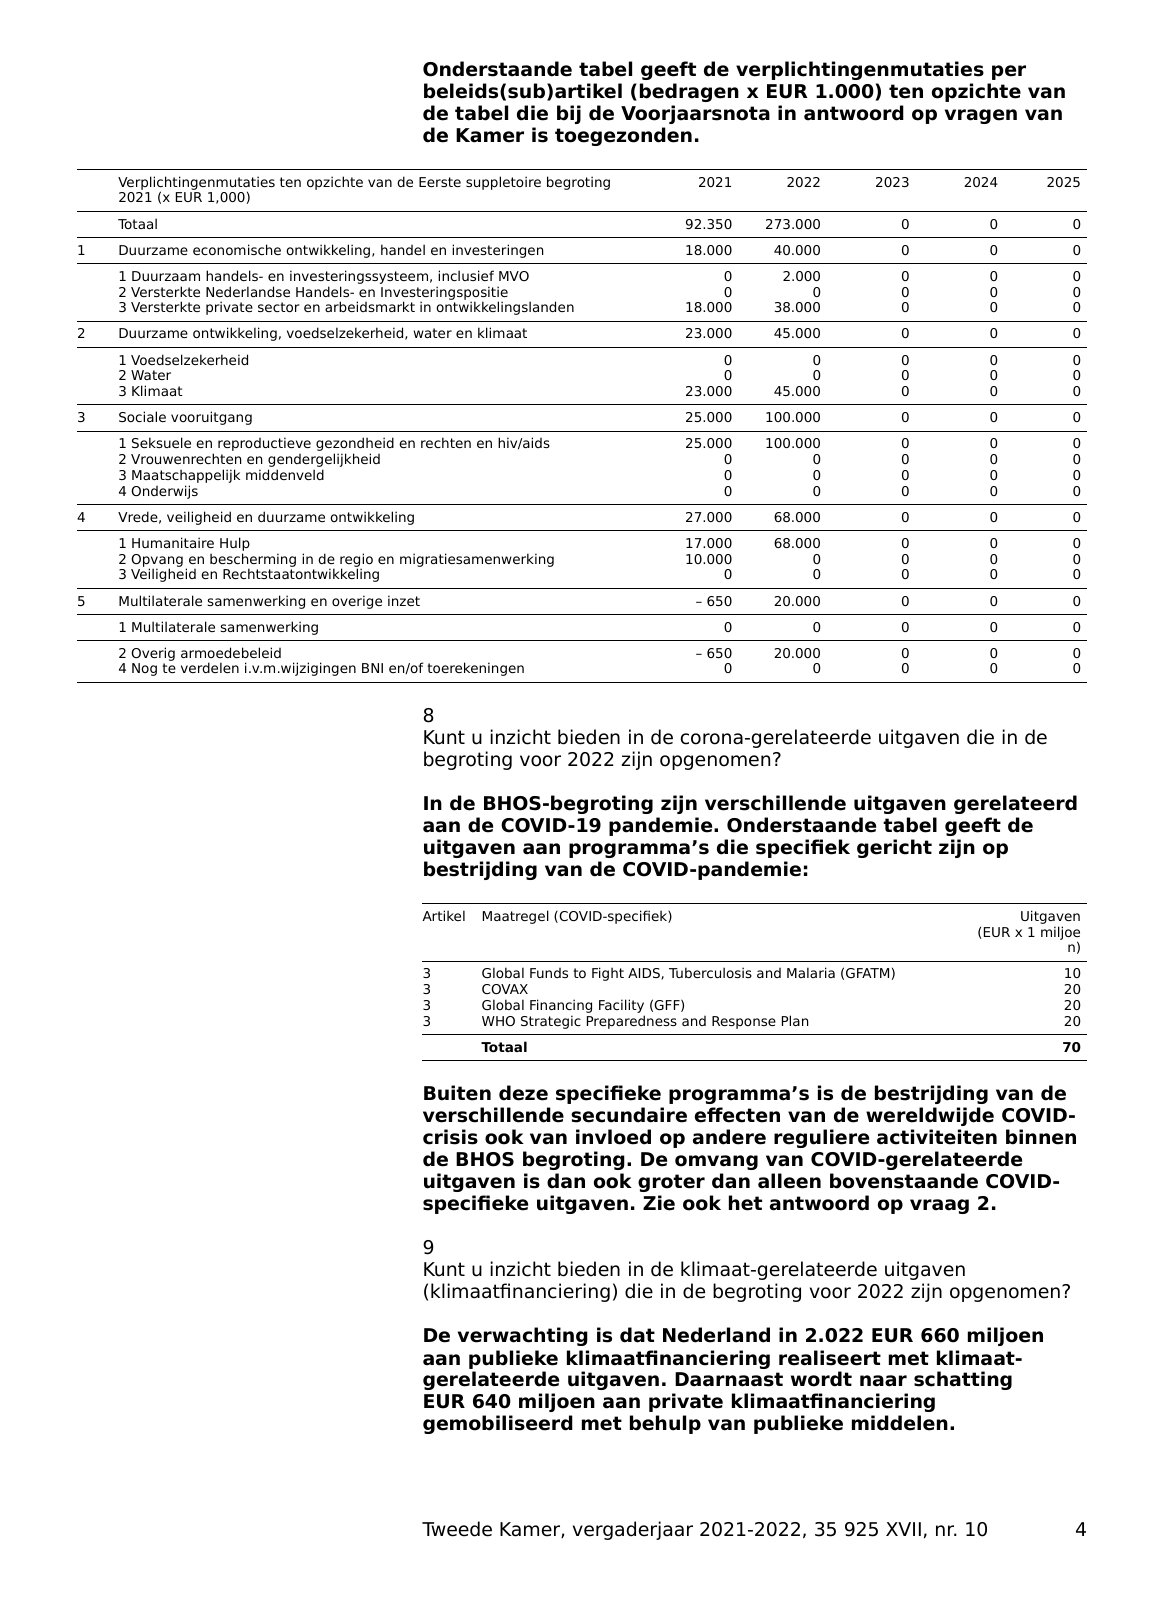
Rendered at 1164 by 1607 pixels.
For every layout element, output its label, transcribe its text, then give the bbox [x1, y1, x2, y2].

table_cell 4 Nog te verdelen i.v.m.wijzigingen BNI en/of toerekeningen [112, 661, 649, 682]
table_cell [77, 452, 112, 468]
table_cell 100.000 [738, 405, 827, 431]
table_cell 0 [738, 452, 827, 468]
table_header 2025 [1004, 170, 1087, 211]
table_cell 0 [915, 432, 1004, 452]
table_cell 3 Versterkte private sector en arbeidsmarkt in ontwikkelingslanden [112, 300, 649, 321]
table_cell 0 [827, 641, 915, 661]
table_header 2021 [650, 170, 738, 211]
table_cell 0 [1004, 505, 1087, 530]
table_header Verplichtingenmutaties ten opzichte van de Eerste suppletoire begroting 2021 (x EUR 1,000) [112, 170, 649, 211]
table_cell 3 [422, 982, 475, 998]
table_cell 70 [963, 1035, 1087, 1060]
table_cell 0 [1004, 285, 1087, 300]
table_cell 0 [915, 384, 1004, 404]
table_cell 0 [1004, 615, 1087, 640]
table_cell 0 [827, 300, 915, 321]
table_cell 0 [915, 505, 1004, 530]
table_cell 0 [738, 368, 827, 384]
table_cell 20 [963, 998, 1087, 1013]
table_header 2022 [738, 170, 827, 211]
table_cell 0 [827, 567, 915, 588]
table_cell 0 [915, 641, 1004, 661]
table_cell 0 [1004, 468, 1087, 483]
table_cell 2 Opvang en bescherming in de regio en migratiesamenwerking [112, 551, 649, 567]
table_cell 0 [915, 484, 1004, 504]
table_cell 25.000 [650, 405, 738, 431]
table_cell 20 [963, 1014, 1087, 1034]
table_cell 0 [915, 615, 1004, 640]
table_cell [77, 468, 112, 483]
table_cell 0 [827, 405, 915, 431]
table_cell 0 [738, 484, 827, 504]
table_cell 0 [738, 661, 827, 682]
table_cell 100.000 [738, 432, 827, 452]
table_cell WHO Strategic Preparedness and Response Plan [475, 1014, 963, 1034]
table_cell 0 [650, 484, 738, 504]
table_cell Sociale vooruitgang [112, 405, 649, 431]
table_cell 0 [738, 567, 827, 588]
table_cell 1 Voedselzekerheid [112, 348, 649, 368]
table_cell [77, 300, 112, 321]
table_cell 2.000 [738, 264, 827, 284]
table_cell 0 [738, 468, 827, 483]
text Buiten deze specifieke programma’s is de bestrijding van de verschillende secundaire effecten van de wereldwijde COVID-crisis ook van invloed op andere reguliere activiteiten binnen de BHOS begroting. De omvang van COVID-gerelateerde uitgaven is dan ook groter dan alleen bovenstaande COVID-specifieke uitgaven. Zie ook het antwoord op vraag 2. [422, 1083, 1087, 1215]
table_cell 0 [827, 468, 915, 483]
table_cell 0 [915, 468, 1004, 483]
table_cell 20 [963, 982, 1087, 998]
table_cell 0 [1004, 452, 1087, 468]
table_cell Multilaterale samenwerking en overige inzet [112, 589, 649, 614]
table_cell [77, 661, 112, 682]
table_cell – 650 [650, 641, 738, 661]
table_cell 0 [915, 368, 1004, 384]
table_cell 0 [1004, 348, 1087, 368]
table_cell 0 [827, 432, 915, 452]
table_cell 0 [827, 285, 915, 300]
table_cell [77, 641, 112, 661]
table_cell 2 Versterkte Nederlandse Handels- en Investeringspositie [112, 285, 649, 300]
text Kunt u inzicht bieden in de corona-gerelateerde uitgaven die in de begroting voor 2022 zijn opgenomen? [422, 727, 1087, 771]
table_cell 0 [650, 264, 738, 284]
table_cell 2 [77, 322, 112, 347]
table_cell 0 [915, 348, 1004, 368]
table_cell 0 [915, 238, 1004, 263]
table_cell 0 [915, 589, 1004, 614]
table_cell [77, 615, 112, 640]
table_header 2023 [827, 170, 915, 211]
table_cell 0 [827, 322, 915, 347]
table_cell 0 [827, 589, 915, 614]
table_cell 0 [827, 368, 915, 384]
table_cell 0 [738, 615, 827, 640]
text In de BHOS-begroting zijn verschillende uitgaven gerelateerd aan de COVID-19 pandemie. Onderstaande tabel geeft de uitgaven aan programma’s die specifiek gericht zijn op bestrijding van de COVID-pandemie: [422, 793, 1087, 881]
table_header [77, 170, 112, 211]
table_cell 0 [1004, 567, 1087, 588]
table_cell – 650 [650, 589, 738, 614]
table_cell [77, 264, 112, 284]
table_cell 0 [1004, 484, 1087, 504]
table_cell 3 [77, 405, 112, 431]
table_cell 0 [827, 505, 915, 530]
table_header Artikel [422, 904, 475, 961]
table_header 2024 [915, 170, 1004, 211]
text Kunt u inzicht bieden in de klimaat-gerelateerde uitgaven (klimaatfinanciering) die in de begroting voor 2022 zijn opgenomen? [422, 1259, 1087, 1303]
table_cell 45.000 [738, 322, 827, 347]
table_cell 18.000 [650, 300, 738, 321]
table_cell 0 [827, 212, 915, 237]
table_cell 0 [650, 348, 738, 368]
text Onderstaande tabel geeft de verplichtingenmutaties per beleids(sub)artikel (bedragen x EUR 1.000) ten opzichte van de tabel die bij de Voorjaarsnota in antwoord op vragen van de Kamer is toegezonden. [422, 59, 1087, 147]
table_cell 17.000 [650, 531, 738, 551]
table_cell 0 [1004, 300, 1087, 321]
table_cell 20.000 [738, 589, 827, 614]
table_cell 0 [915, 452, 1004, 468]
table_cell [77, 551, 112, 567]
table_cell 0 [827, 264, 915, 284]
table_cell [77, 285, 112, 300]
table_cell 0 [915, 322, 1004, 347]
table_cell 0 [915, 531, 1004, 551]
table_cell 0 [1004, 405, 1087, 431]
table_cell 1 Seksuele en reproductieve gezondheid en rechten en hiv/aids [112, 432, 649, 452]
table_cell 0 [650, 452, 738, 468]
text 9 [422, 1237, 1087, 1259]
table_cell [77, 212, 112, 237]
table_cell 273.000 [738, 212, 827, 237]
table_cell 0 [650, 661, 738, 682]
text De verwachting is dat Nederland in 2.022 EUR 660 miljoen aan publieke klimaatfinanciering realiseert met klimaat-gerelateerde uitgaven. Daarnaast wordt naar schatting EUR 640 miljoen aan private klimaatfinanciering gemobiliseerd met behulp van publieke middelen. [422, 1325, 1087, 1435]
table_cell 92.350 [650, 212, 738, 237]
table_cell Totaal [112, 212, 649, 237]
table_cell Duurzame economische ontwikkeling, handel en investeringen [112, 238, 649, 263]
table_cell 68.000 [738, 531, 827, 551]
table_cell 3 Maatschappelijk middenveld [112, 468, 649, 483]
table_cell 0 [650, 285, 738, 300]
table_cell 0 [1004, 589, 1087, 614]
table_cell 0 [827, 661, 915, 682]
table_cell 0 [827, 348, 915, 368]
table_cell 0 [915, 285, 1004, 300]
table_cell 0 [650, 567, 738, 588]
table_cell 0 [827, 484, 915, 504]
table_cell 10 [963, 962, 1087, 982]
table_cell Global Funds to Fight AIDS, Tuberculosis and Malaria (GFATM) [475, 962, 963, 982]
text 8 [422, 705, 1087, 727]
table_cell 0 [650, 368, 738, 384]
table_cell 0 [827, 238, 915, 263]
table_cell 0 [738, 285, 827, 300]
table_cell [77, 384, 112, 404]
table_cell 0 [1004, 551, 1087, 567]
table_cell 0 [1004, 531, 1087, 551]
table_cell 18.000 [650, 238, 738, 263]
table_cell 38.000 [738, 300, 827, 321]
table_cell 4 [77, 505, 112, 530]
table_cell 0 [1004, 432, 1087, 452]
table_header Uitgaven (EUR x 1 miljoen) [963, 904, 1087, 961]
table_cell 23.000 [650, 384, 738, 404]
table_cell 0 [915, 300, 1004, 321]
table_cell 2 Water [112, 368, 649, 384]
table_cell 10.000 [650, 551, 738, 567]
table_cell 0 [1004, 264, 1087, 284]
table_cell 0 [1004, 384, 1087, 404]
table_cell 3 [422, 1014, 475, 1034]
table_cell 1 Multilaterale samenwerking [112, 615, 649, 640]
table_cell 0 [1004, 368, 1087, 384]
table_cell 0 [1004, 661, 1087, 682]
table_cell 0 [827, 531, 915, 551]
table_cell 0 [827, 551, 915, 567]
table_cell 0 [738, 551, 827, 567]
table_cell 23.000 [650, 322, 738, 347]
table_cell 0 [1004, 212, 1087, 237]
table_cell 45.000 [738, 384, 827, 404]
table_cell [77, 368, 112, 384]
table_cell [77, 348, 112, 368]
table_cell [77, 567, 112, 588]
table_cell 0 [1004, 238, 1087, 263]
table_cell Vrede, veiligheid en duurzame ontwikkeling [112, 505, 649, 530]
table_cell 0 [915, 551, 1004, 567]
table_cell [77, 531, 112, 551]
table_cell 0 [827, 384, 915, 404]
table_cell 25.000 [650, 432, 738, 452]
table_cell 0 [915, 212, 1004, 237]
table_cell 0 [915, 661, 1004, 682]
table_cell 3 [422, 998, 475, 1013]
table_cell 68.000 [738, 505, 827, 530]
table_cell COVAX [475, 982, 963, 998]
table_cell 20.000 [738, 641, 827, 661]
table_cell 3 Klimaat [112, 384, 649, 404]
table_cell 0 [1004, 641, 1087, 661]
table_cell 0 [1004, 322, 1087, 347]
table_header Maatregel (COVID-specifiek) [475, 904, 963, 961]
table_cell Global Financing Facility (GFF) [475, 998, 963, 1013]
table_cell 1 [77, 238, 112, 263]
table_cell 0 [915, 567, 1004, 588]
table_cell 0 [650, 615, 738, 640]
table_cell 0 [738, 348, 827, 368]
table_cell [77, 484, 112, 504]
table_cell 1 Humanitaire Hulp [112, 531, 649, 551]
table_cell 0 [915, 264, 1004, 284]
table_cell [422, 1035, 475, 1060]
table_cell 0 [915, 405, 1004, 431]
table_cell 0 [650, 468, 738, 483]
table_cell Duurzame ontwikkeling, voedselzekerheid, water en klimaat [112, 322, 649, 347]
table_cell 27.000 [650, 505, 738, 530]
table_cell 0 [827, 452, 915, 468]
table_cell 0 [827, 615, 915, 640]
table_cell [77, 432, 112, 452]
table_cell 40.000 [738, 238, 827, 263]
table_cell 5 [77, 589, 112, 614]
table_cell 2 Overig armoedebeleid [112, 641, 649, 661]
table_cell 3 [422, 962, 475, 982]
table_cell 2 Vrouwenrechten en gendergelijkheid [112, 452, 649, 468]
table_cell 3 Veiligheid en Rechtstaatontwikkeling [112, 567, 649, 588]
table_cell 1 Duurzaam handels- en investeringssysteem, inclusief MVO [112, 264, 649, 284]
table_cell 4 Onderwijs [112, 484, 649, 504]
table_cell Totaal [475, 1035, 963, 1060]
